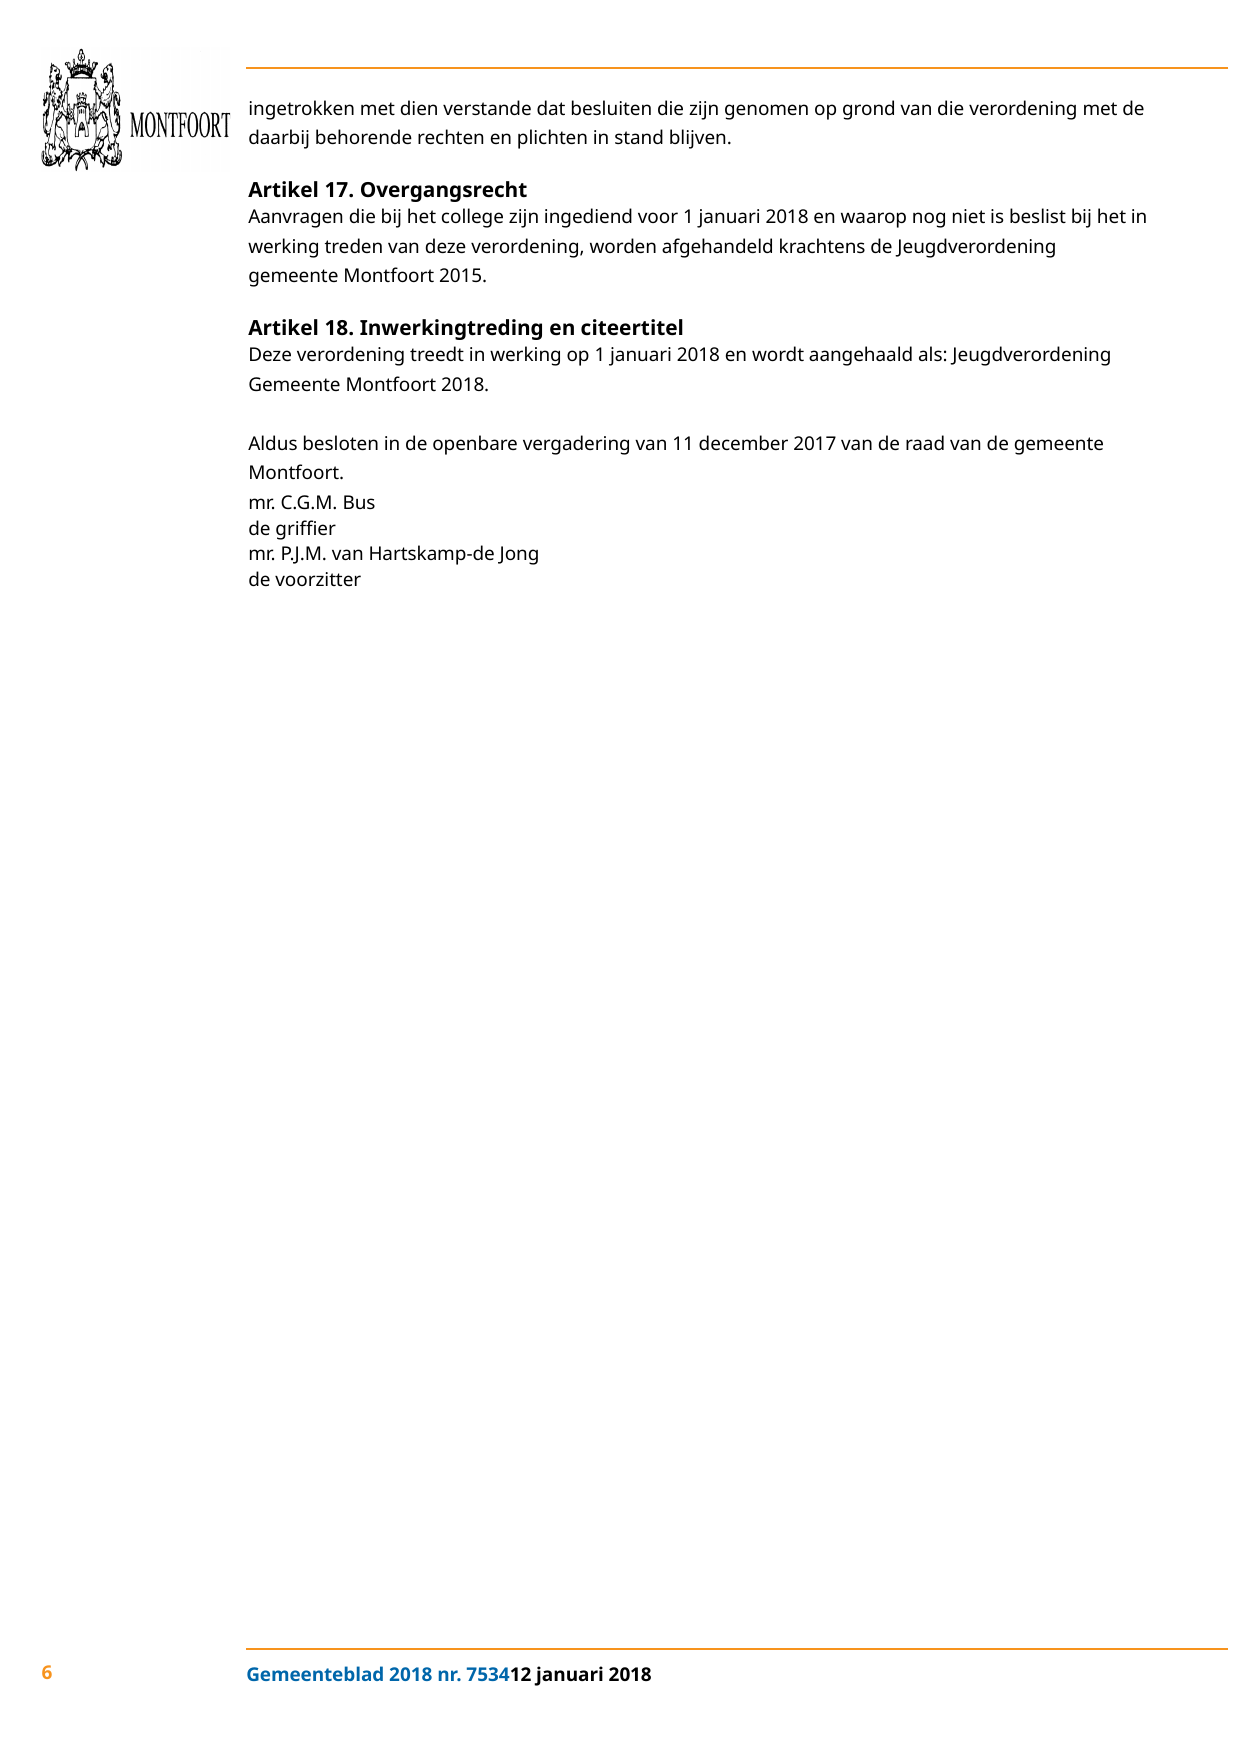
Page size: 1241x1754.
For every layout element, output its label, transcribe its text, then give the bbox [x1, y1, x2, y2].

text Artikel 17. Overgangsrecht [248, 175, 1152, 203]
text mr. C.G.M. Bus [248, 489, 1152, 515]
text de griffier [248, 515, 1152, 541]
text Deze verordening treedt in werking op 1 januari 2018 en wordt aangehaald als: Jeugdverordening Gemeente Montfoort 2018. [248, 341, 1152, 397]
text mr. P.J.M. van Hartskamp-de Jong [248, 541, 1152, 566]
text de voorzitter [248, 566, 1152, 592]
text ingetrokken met dien verstande dat besluiten die zijn genomen op grond van die verordening met de daarbij behorende rechten en plichten in stand blijven. [248, 95, 1152, 150]
text Aanvragen die bij het college zijn ingediend voor 1 januari 2018 en waarop nog niet is beslist bij het in werking treden van deze verordening, worden afgehandeld krachtens de Jeugdverordening gemeente Montfoort 2015. [248, 203, 1152, 288]
text Aldus besloten in de openbare vergadering van 11 december 2017 van de raad van de gemeente Montfoort. [248, 430, 1152, 485]
text Artikel 18. Inwerkingtreding en citeertitel [248, 313, 1152, 341]
picture [41, 47, 231, 172]
